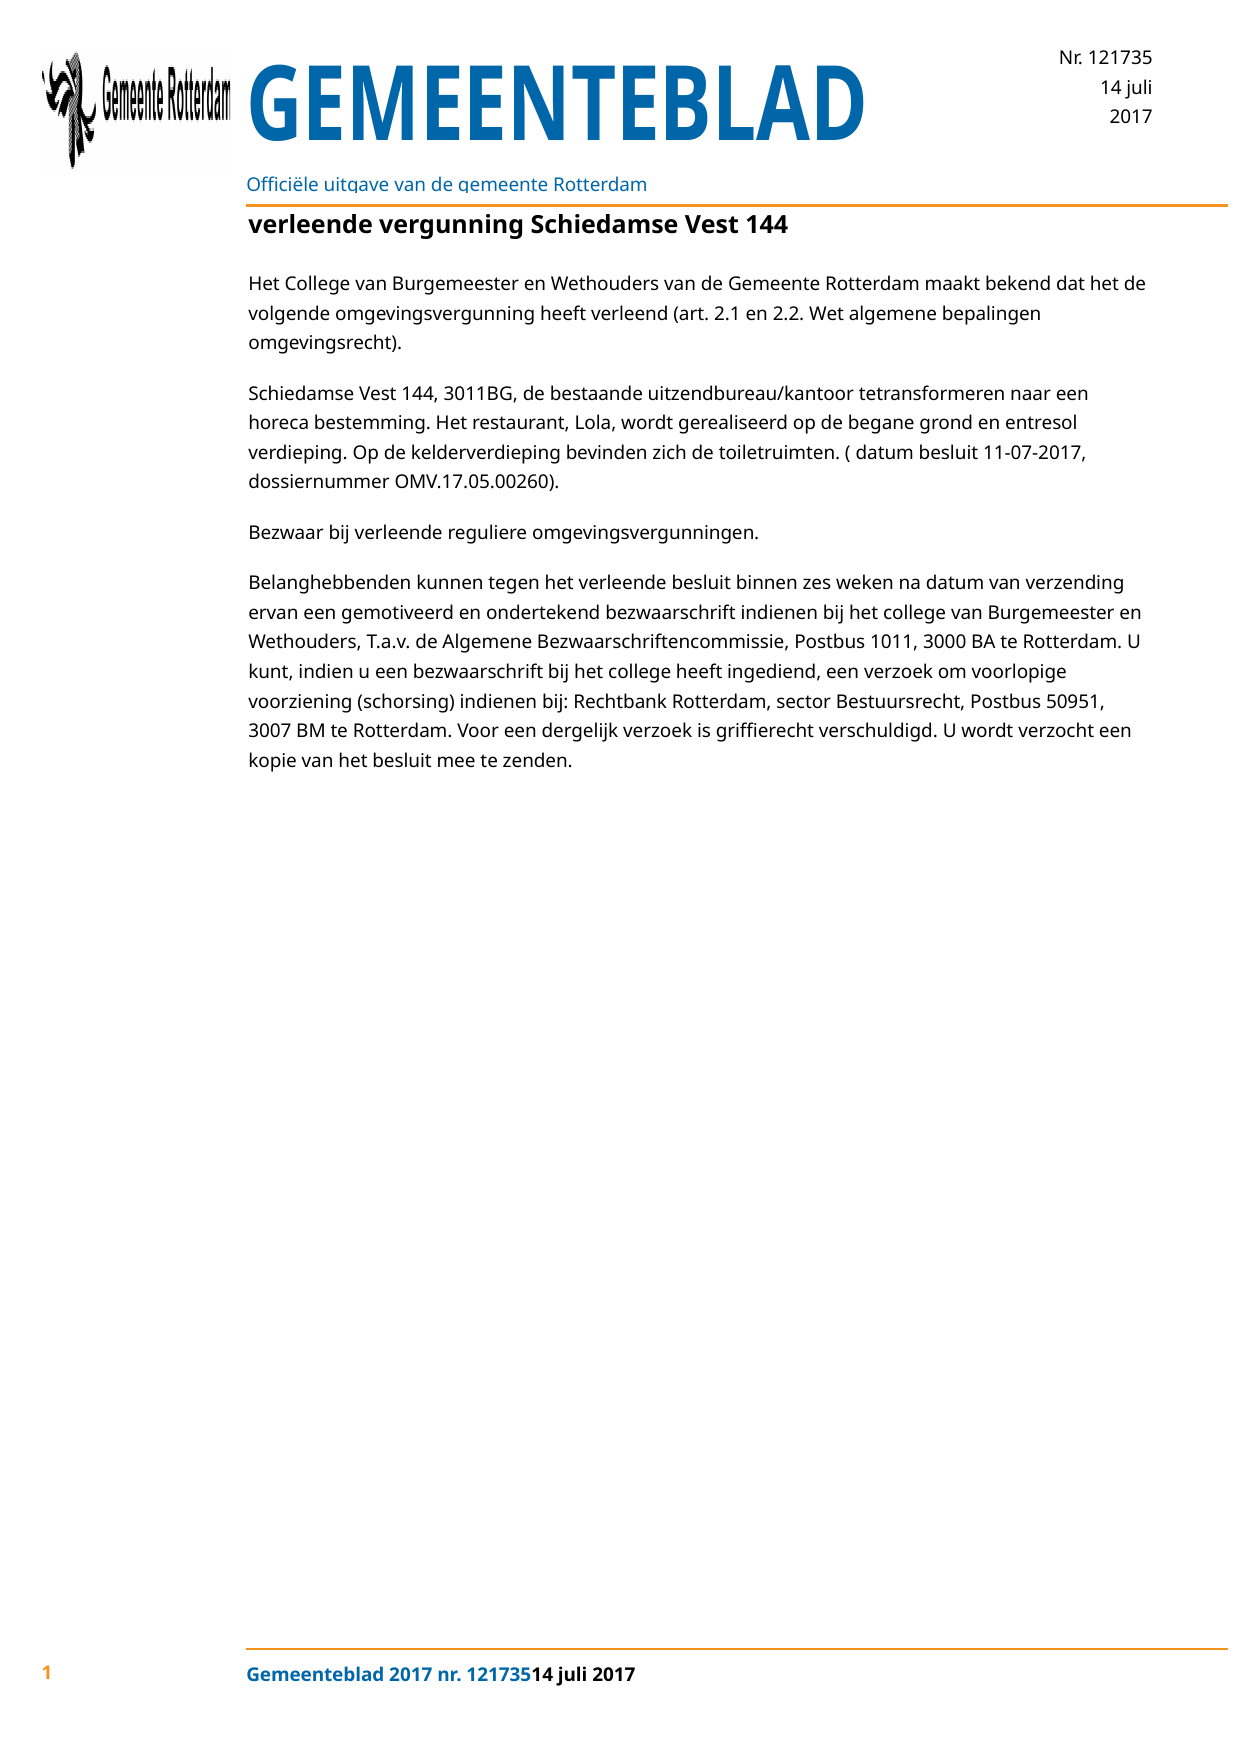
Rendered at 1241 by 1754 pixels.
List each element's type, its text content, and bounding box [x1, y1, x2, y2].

picture [41, 47, 231, 172]
text Bezwaar bij verleende reguliere omgevingsvergunningen. [248, 519, 1152, 545]
text verleende vergunning Schiedamse Vest 144 [248, 207, 1152, 241]
text Het College van Burgemeester en Wethouders van de Gemeente Rotterdam maakt bekend dat het de volgende omgevingsvergunning heeft verleend (art. 2.1 en 2.2. Wet algemene bepalingen omgevingsrecht). [248, 270, 1152, 355]
text Schiedamse Vest 144, 3011BG, de bestaande uitzendbureau/kantoor tetransformeren naar een horeca bestemming. Het restaurant, Lola, wordt gerealiseerd op de begane grond en entresol verdieping. Op de kelderverdieping bevinden zich de toiletruimten. ( datum besluit 11-07-2017, dossiernummer OMV.17.05.00260). [248, 380, 1152, 494]
text Belanghebbenden kunnen tegen het verleende besluit binnen zes weken na datum van verzending ervan een gemotiveerd en ondertekend bezwaarschrift indienen bij het college van Burgemeester en Wethouders, T.a.v. de Algemene Bezwaarschriftencommissie, Postbus 1011, 3000 BA te Rotterdam. U kunt, indien u een bezwaarschrift bij het college heeft ingediend, een verzoek om voorlopige voorziening (schorsing) indienen bij: Rechtbank Rotterdam, sector Bestuursrecht, Postbus 50951, 3007 BM te Rotterdam. Voor een dergelijk verzoek is griffierecht verschuldigd. U wordt verzocht een kopie van het besluit mee te zenden. [248, 569, 1152, 773]
